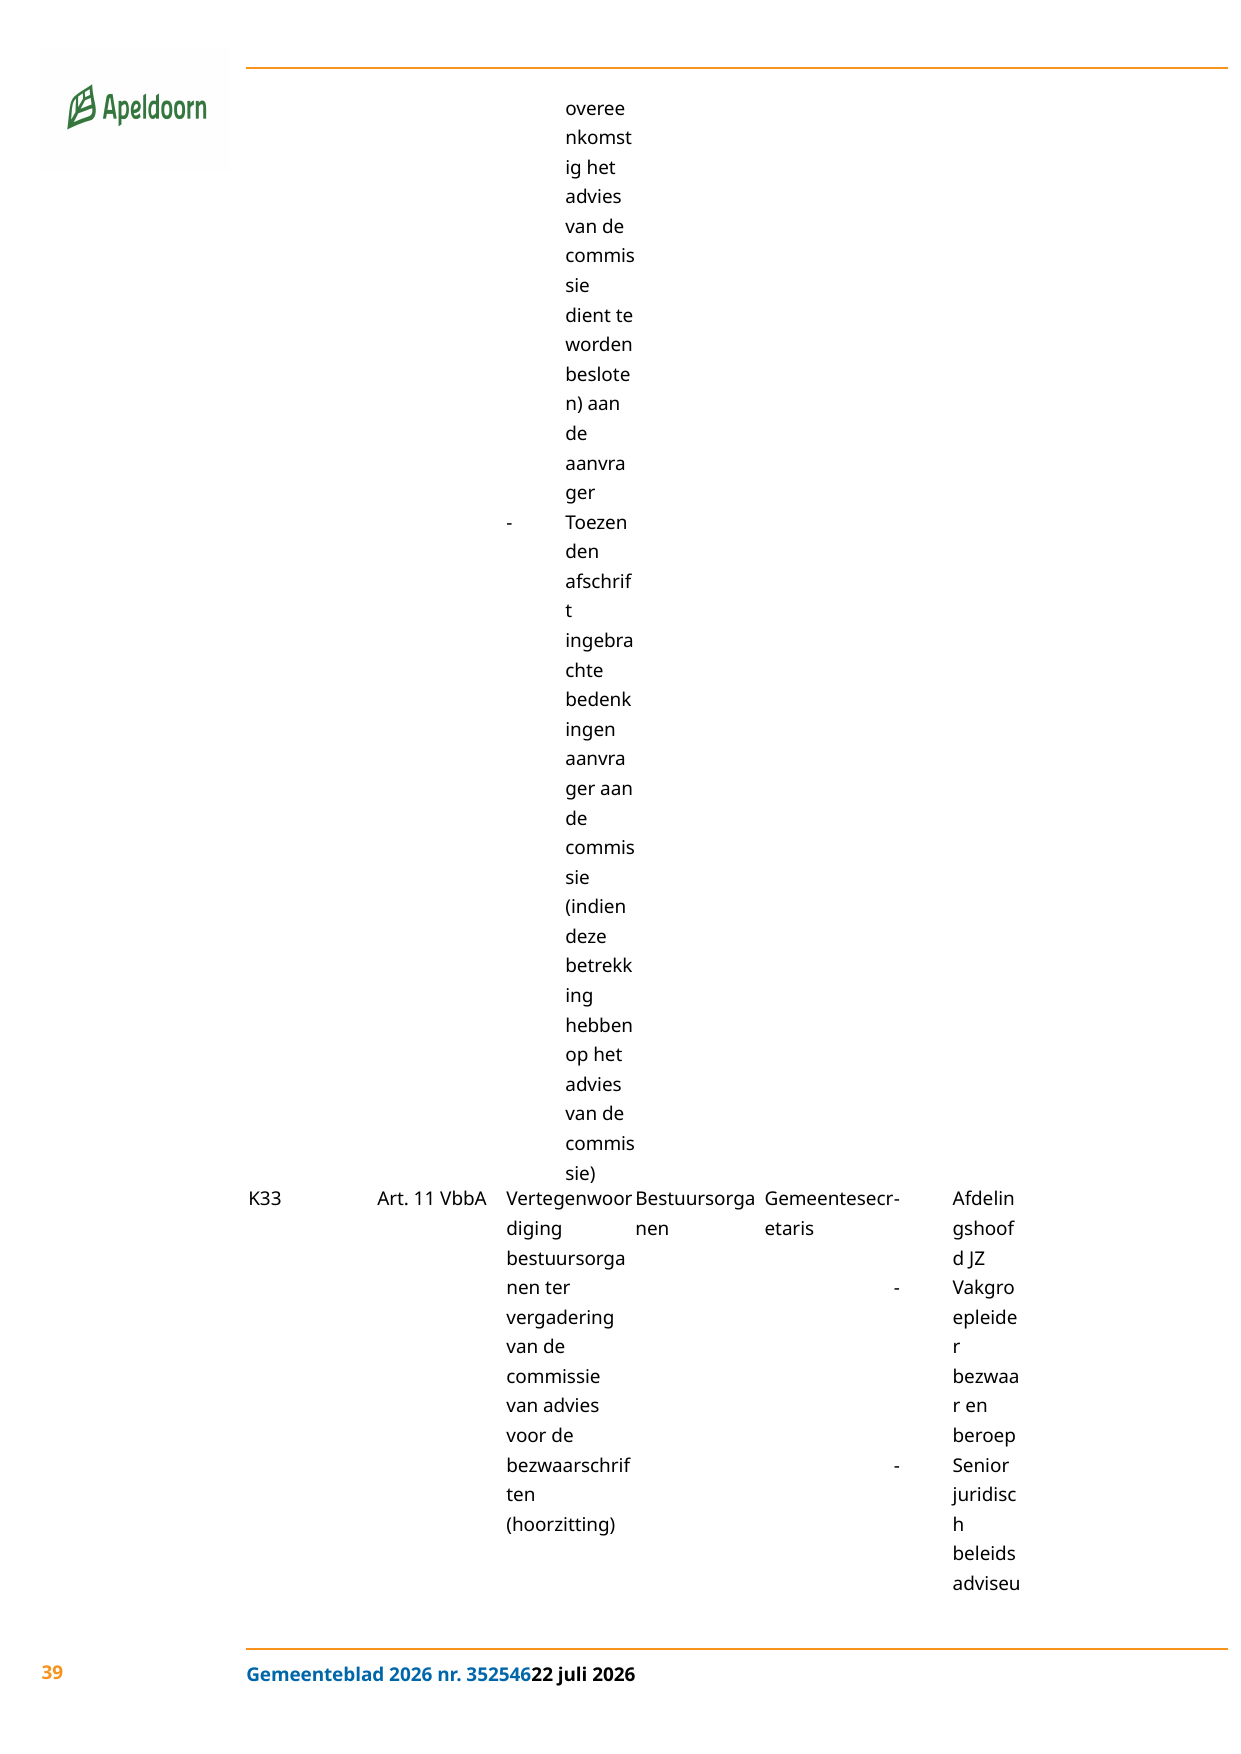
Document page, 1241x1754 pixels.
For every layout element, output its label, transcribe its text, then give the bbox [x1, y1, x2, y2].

table_cell Bestuursorganen [635, 1186, 764, 1596]
table_cell [1023, 95, 1152, 1186]
table_cell [248, 95, 377, 1186]
table_cell [377, 95, 506, 1186]
table_cell [1023, 1186, 1152, 1596]
table_cell overeenkomstig het advies van de commissie dient te worden besloten) aan de aanvrager Toezenden afschrift ingebrachte bedenkingen aanvrager aan de commissie (indien deze betrekking hebben op het advies van de commissie) [506, 95, 635, 1186]
picture [41, 47, 231, 172]
table_cell Vertegenwoordiging bestuursorganen ter vergadering van de commissie van advies voor de bezwaarschriften (hoorzitting) [506, 1186, 635, 1596]
table_cell [635, 95, 764, 1186]
table_cell [764, 95, 893, 1186]
table_cell [894, 95, 1022, 1186]
table_cell Afdelingshoofd JZ Vakgroepleider bezwaar en beroep Senior juridisch beleidsadviseu [894, 1186, 1022, 1596]
table_cell Gemeentesecretaris [764, 1186, 893, 1596]
table_cell Art. 11 VbbA [377, 1186, 506, 1596]
table_cell K33 [248, 1186, 377, 1596]
